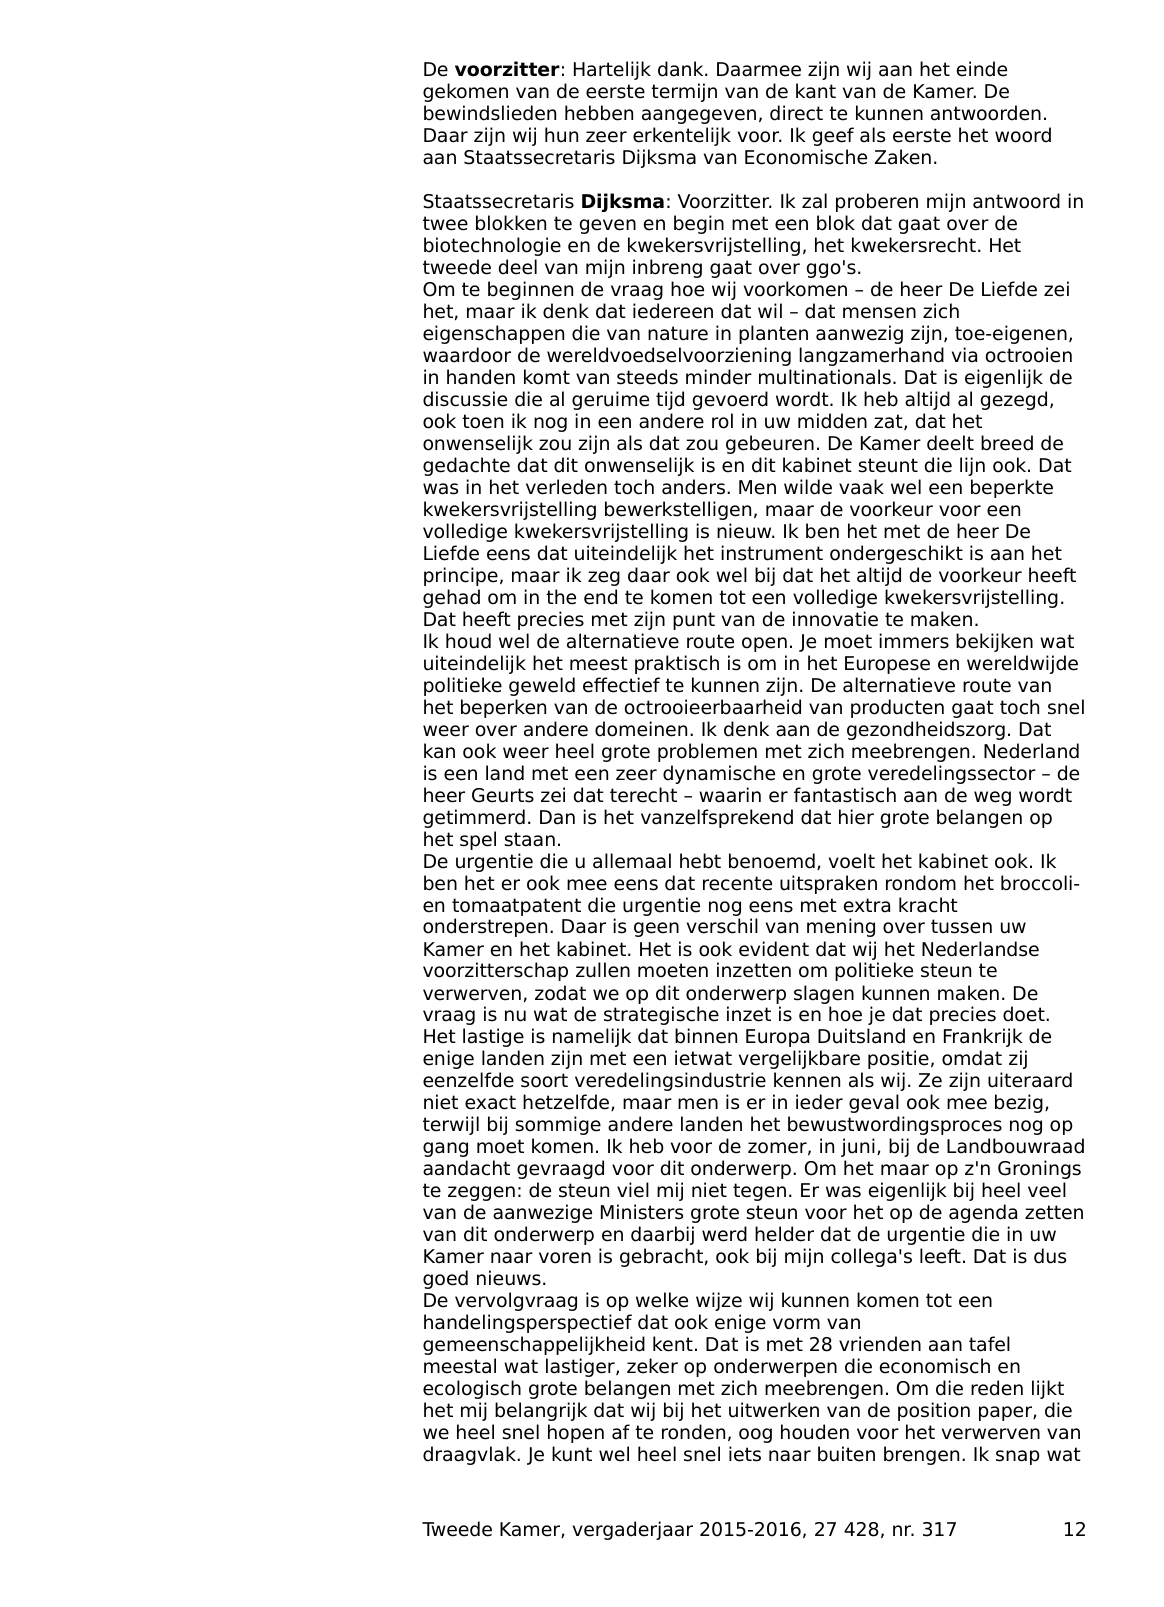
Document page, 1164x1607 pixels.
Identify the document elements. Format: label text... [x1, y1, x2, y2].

text De voorzitter: Hartelijk dank. Daarmee zijn wij aan het einde gekomen van de eerste termijn van de kant van de Kamer. De bewindslieden hebben aangegeven, direct te kunnen antwoorden. Daar zijn wij hun zeer erkentelijk voor. Ik geef als eerste het woord aan Staatssecretaris Dijksma van Economische Zaken. [422, 59, 1087, 169]
text Ik houd wel de alternatieve route open. Je moet immers bekijken wat uiteindelijk het meest praktisch is om in het Europese en wereldwijde politieke geweld effectief te kunnen zijn. De alternatieve route van het beperken van de octrooieerbaarheid van producten gaat toch snel weer over andere domeinen. Ik denk aan de gezondheidszorg. Dat kan ook weer heel grote problemen met zich meebrengen. Nederland is een land met een zeer dynamische en grote veredelingssector – de heer Geurts zei dat terecht – waarin er fantastisch aan de weg wordt getimmerd. Dan is het vanzelfsprekend dat hier grote belangen op het spel staan. [422, 631, 1087, 851]
text De urgentie die u allemaal hebt benoemd, voelt het kabinet ook. Ik ben het er ook mee eens dat recente uitspraken rondom het broccoli- en tomaatpatent die urgentie nog eens met extra kracht onderstrepen. Daar is geen verschil van mening over tussen uw Kamer en het kabinet. Het is ook evident dat wij het Nederlandse voorzitterschap zullen moeten inzetten om politieke steun te verwerven, zodat we op dit onderwerp slagen kunnen maken. De vraag is nu wat de strategische inzet is en hoe je dat precies doet. Het lastige is namelijk dat binnen Europa Duitsland en Frankrijk de enige landen zijn met een ietwat vergelijkbare positie, omdat zij eenzelfde soort veredelingsindustrie kennen als wij. Ze zijn uiteraard niet exact hetzelfde, maar men is er in ieder geval ook mee bezig, terwijl bij sommige andere landen het bewustwordingsproces nog op gang moet komen. Ik heb voor de zomer, in juni, bij de Landbouwraad aandacht gevraagd voor dit onderwerp. Om het maar op z'n Gronings te zeggen: de steun viel mij niet tegen. Er was eigenlijk bij heel veel van de aanwezige Ministers grote steun voor het op de agenda zetten van dit onderwerp en daarbij werd helder dat de urgentie die in uw Kamer naar voren is gebracht, ook bij mijn collega's leeft. Dat is dus goed nieuws. [422, 851, 1087, 1290]
text De vervolgvraag is op welke wijze wij kunnen komen tot een handelingsperspectief dat ook enige vorm van gemeenschappelijkheid kent. Dat is met 28 vrienden aan tafel meestal wat lastiger, zeker op onderwerpen die economisch en ecologisch grote belangen met zich meebrengen. Om die reden lijkt het mij belangrijk dat wij bij het uitwerken van de position paper, die we heel snel hopen af te ronden, oog houden voor het verwerven van draagvlak. Je kunt wel heel snel iets naar buiten brengen. Ik snap wat [422, 1290, 1087, 1466]
text Staatssecretaris Dijksma: Voorzitter. Ik zal proberen mijn antwoord in twee blokken te geven en begin met een blok dat gaat over de biotechnologie en de kwekersvrijstelling, het kwekersrecht. Het tweede deel van mijn inbreng gaat over ggo's. [422, 191, 1087, 279]
text Om te beginnen de vraag hoe wij voorkomen – de heer De Liefde zei het, maar ik denk dat iedereen dat wil – dat mensen zich eigenschappen die van nature in planten aanwezig zijn, toe-eigenen, waardoor de wereldvoedselvoorziening langzamerhand via octrooien in handen komt van steeds minder multinationals. Dat is eigenlijk de discussie die al geruime tijd gevoerd wordt. Ik heb altijd al gezegd, ook toen ik nog in een andere rol in uw midden zat, dat het onwenselijk zou zijn als dat zou gebeuren. De Kamer deelt breed de gedachte dat dit onwenselijk is en dit kabinet steunt die lijn ook. Dat was in het verleden toch anders. Men wilde vaak wel een beperkte kwekersvrijstelling bewerkstelligen, maar de voorkeur voor een volledige kwekersvrijstelling is nieuw. Ik ben het met de heer De Liefde eens dat uiteindelijk het instrument ondergeschikt is aan het principe, maar ik zeg daar ook wel bij dat het altijd de voorkeur heeft gehad om in the end te komen tot een volledige kwekersvrijstelling. Dat heeft precies met zijn punt van de innovatie te maken. [422, 279, 1087, 631]
